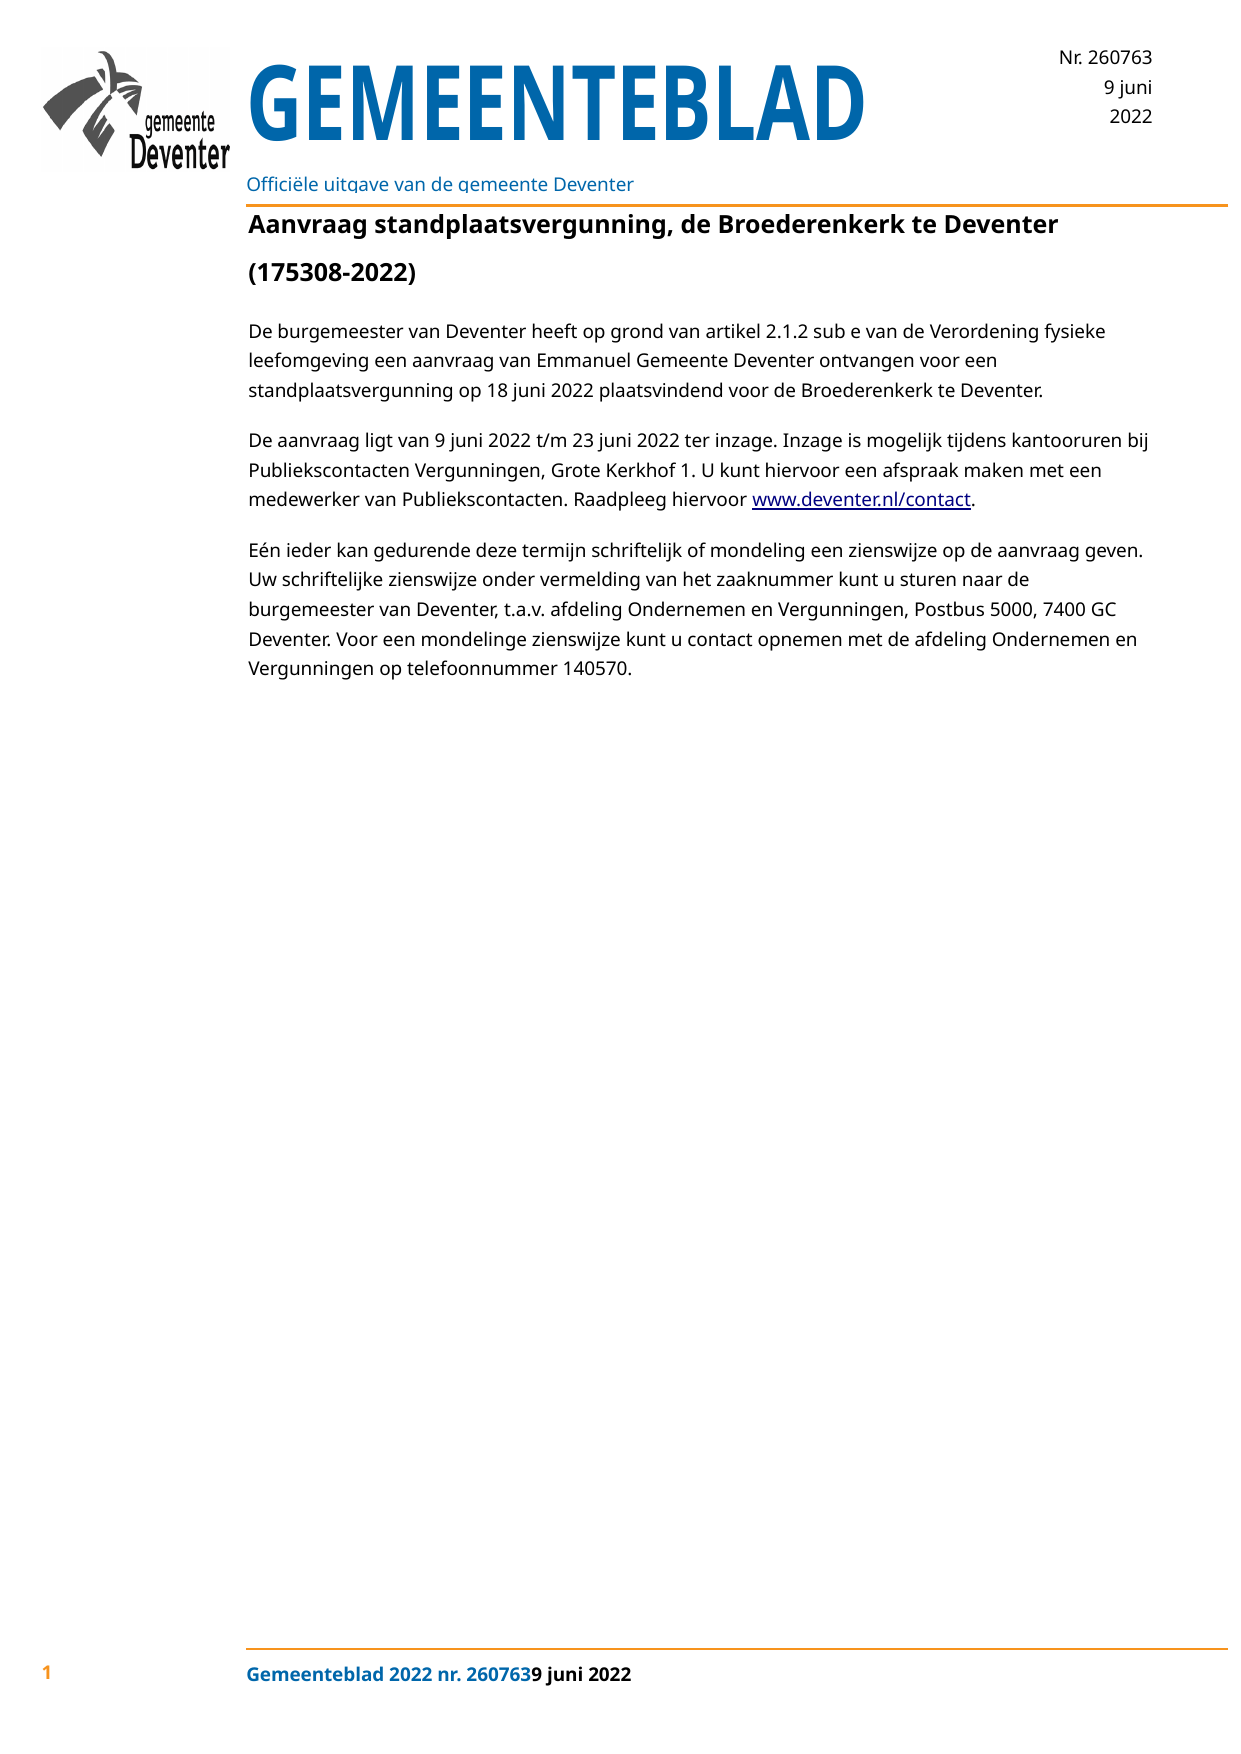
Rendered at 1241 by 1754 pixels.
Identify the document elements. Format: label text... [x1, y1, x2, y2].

text Aanvraag standplaatsvergunning, de Broederenkerk te Deventer (175308-2022) [248, 207, 1152, 288]
text De burgemeester van Deventer heeft op grond van artikel 2.1.2 sub e van de Verordening fysieke leefomgeving een aanvraag van Emmanuel Gemeente Deventer ontvangen voor een standplaatsvergunning op 18 juni 2022 plaatsvindend voor de Broederenkerk te Deventer. [248, 318, 1152, 403]
picture [41, 47, 231, 172]
text Eén ieder kan gedurende deze termijn schriftelijk of mondeling een zienswijze op de aanvraag geven. Uw schriftelijke zienswijze onder vermelding van het zaaknummer kunt u sturen naar de burgemeester van Deventer, t.a.v. afdeling Ondernemen en Vergunningen, Postbus 5000, 7400 GC Deventer. Voor een mondelinge zienswijze kunt u contact opnemen met de afdeling Ondernemen en Vergunningen op telefoonnummer 140570. [248, 537, 1152, 681]
text De aanvraag ligt van 9 juni 2022 t/m 23 juni 2022 ter inzage. Inzage is mogelijk tijdens kantooruren bij Publiekscontacten Vergunningen, Grote Kerkhof 1. U kunt hiervoor een afspraak maken met een medewerker van Publiekscontacten. Raadpleeg hiervoor www.deventer.nl/contact. [248, 427, 1152, 512]
